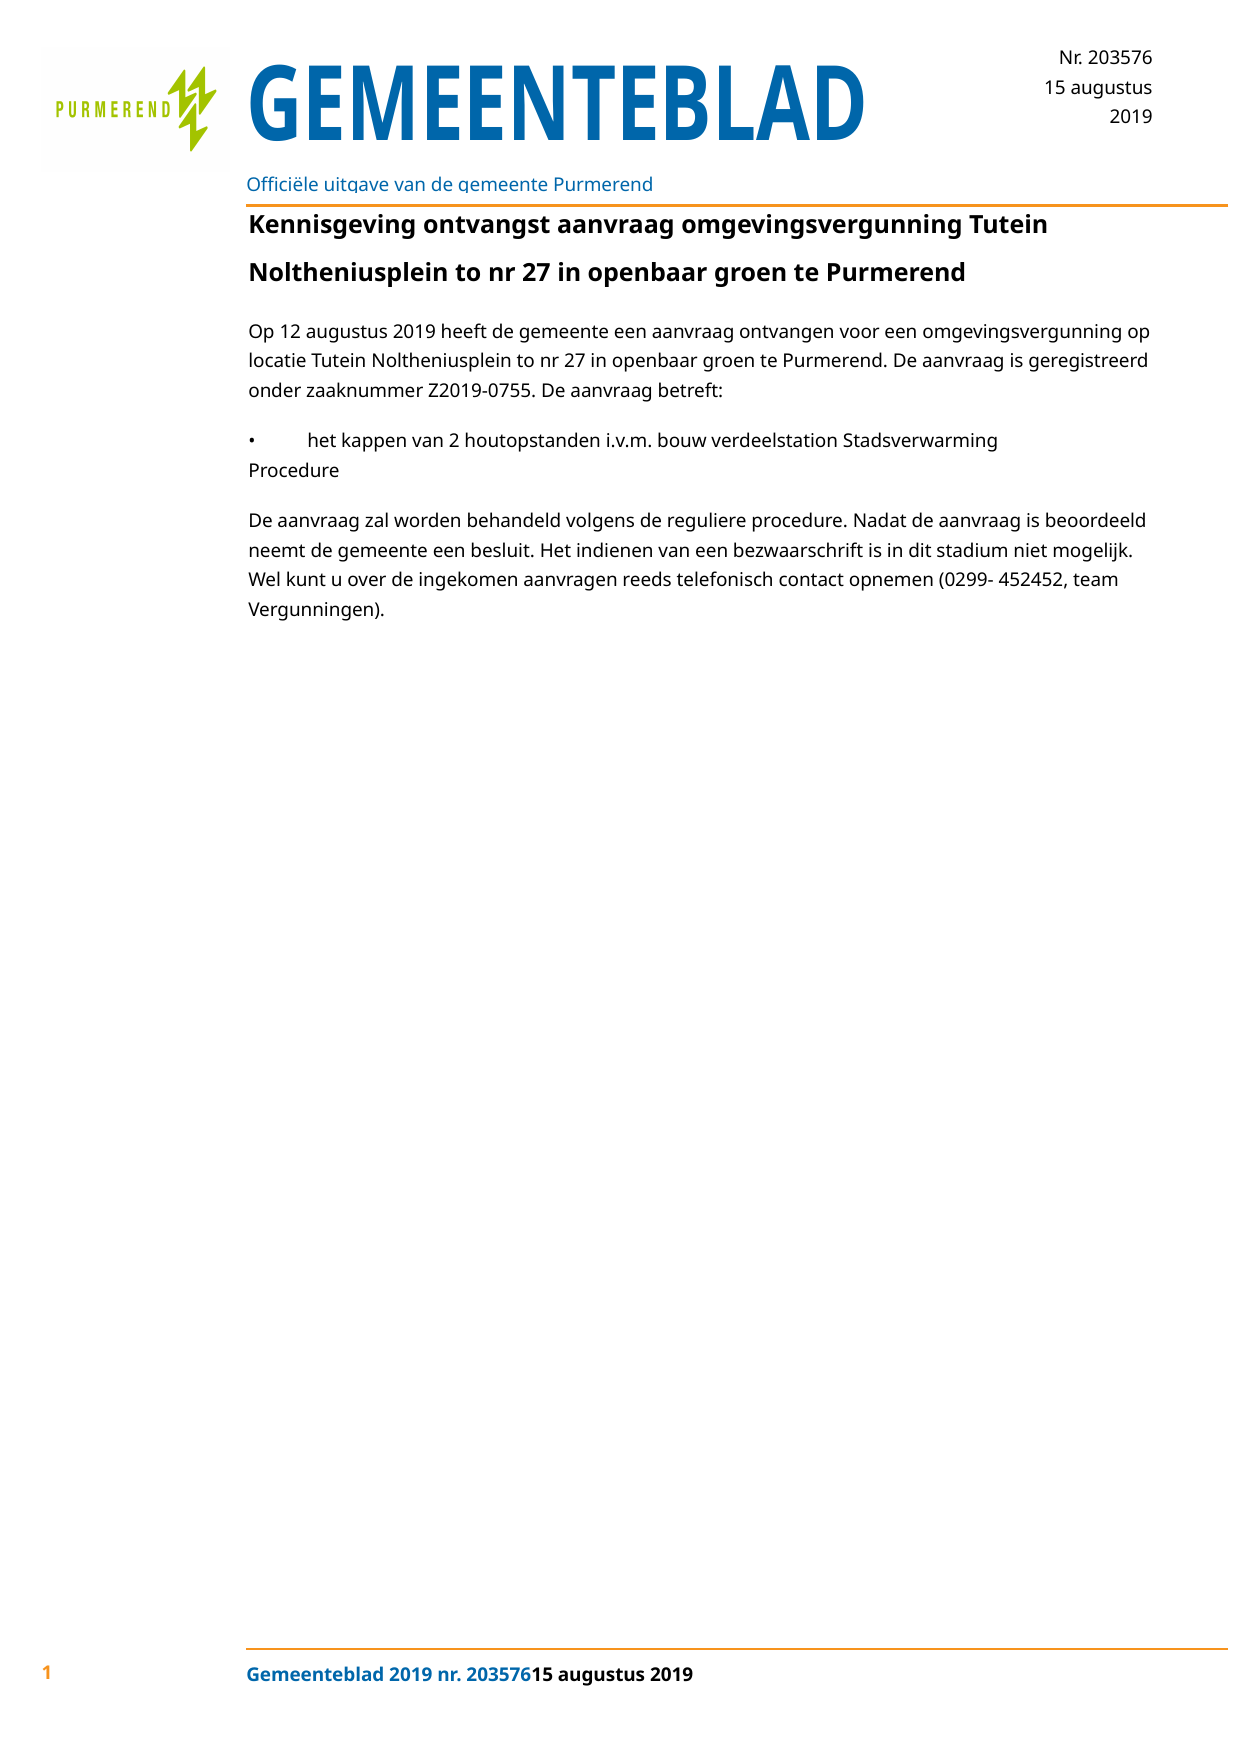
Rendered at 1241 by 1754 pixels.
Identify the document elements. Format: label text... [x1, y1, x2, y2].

text Op 12 augustus 2019 heeft de gemeente een aanvraag ontvangen voor een omgevingsvergunning op locatie Tutein Noltheniusplein to nr 27 in openbaar groen te Purmerend. De aanvraag is geregistreerd onder zaaknummer Z2019-0755. De aanvraag betreft: [248, 318, 1152, 403]
picture [41, 47, 231, 172]
text Kennisgeving ontvangst aanvraag omgevingsvergunning Tutein Noltheniusplein to nr 27 in openbaar groen te Purmerend [248, 207, 1152, 288]
text De aanvraag zal worden behandeld volgens de reguliere procedure. Nadat de aanvraag is beoordeeld neemt de gemeente een besluit. Het indienen van een bezwaarschrift is in dit stadium niet mogelijk. Wel kunt u over de ingekomen aanvragen reeds telefonisch contact opnemen (0299- 452452, team Vergunningen). [248, 507, 1152, 622]
list het kappen van 2 houtopstanden i.v.m. bouw verdeelstation Stadsverwarming [248, 427, 1152, 453]
text Procedure [248, 457, 1152, 483]
